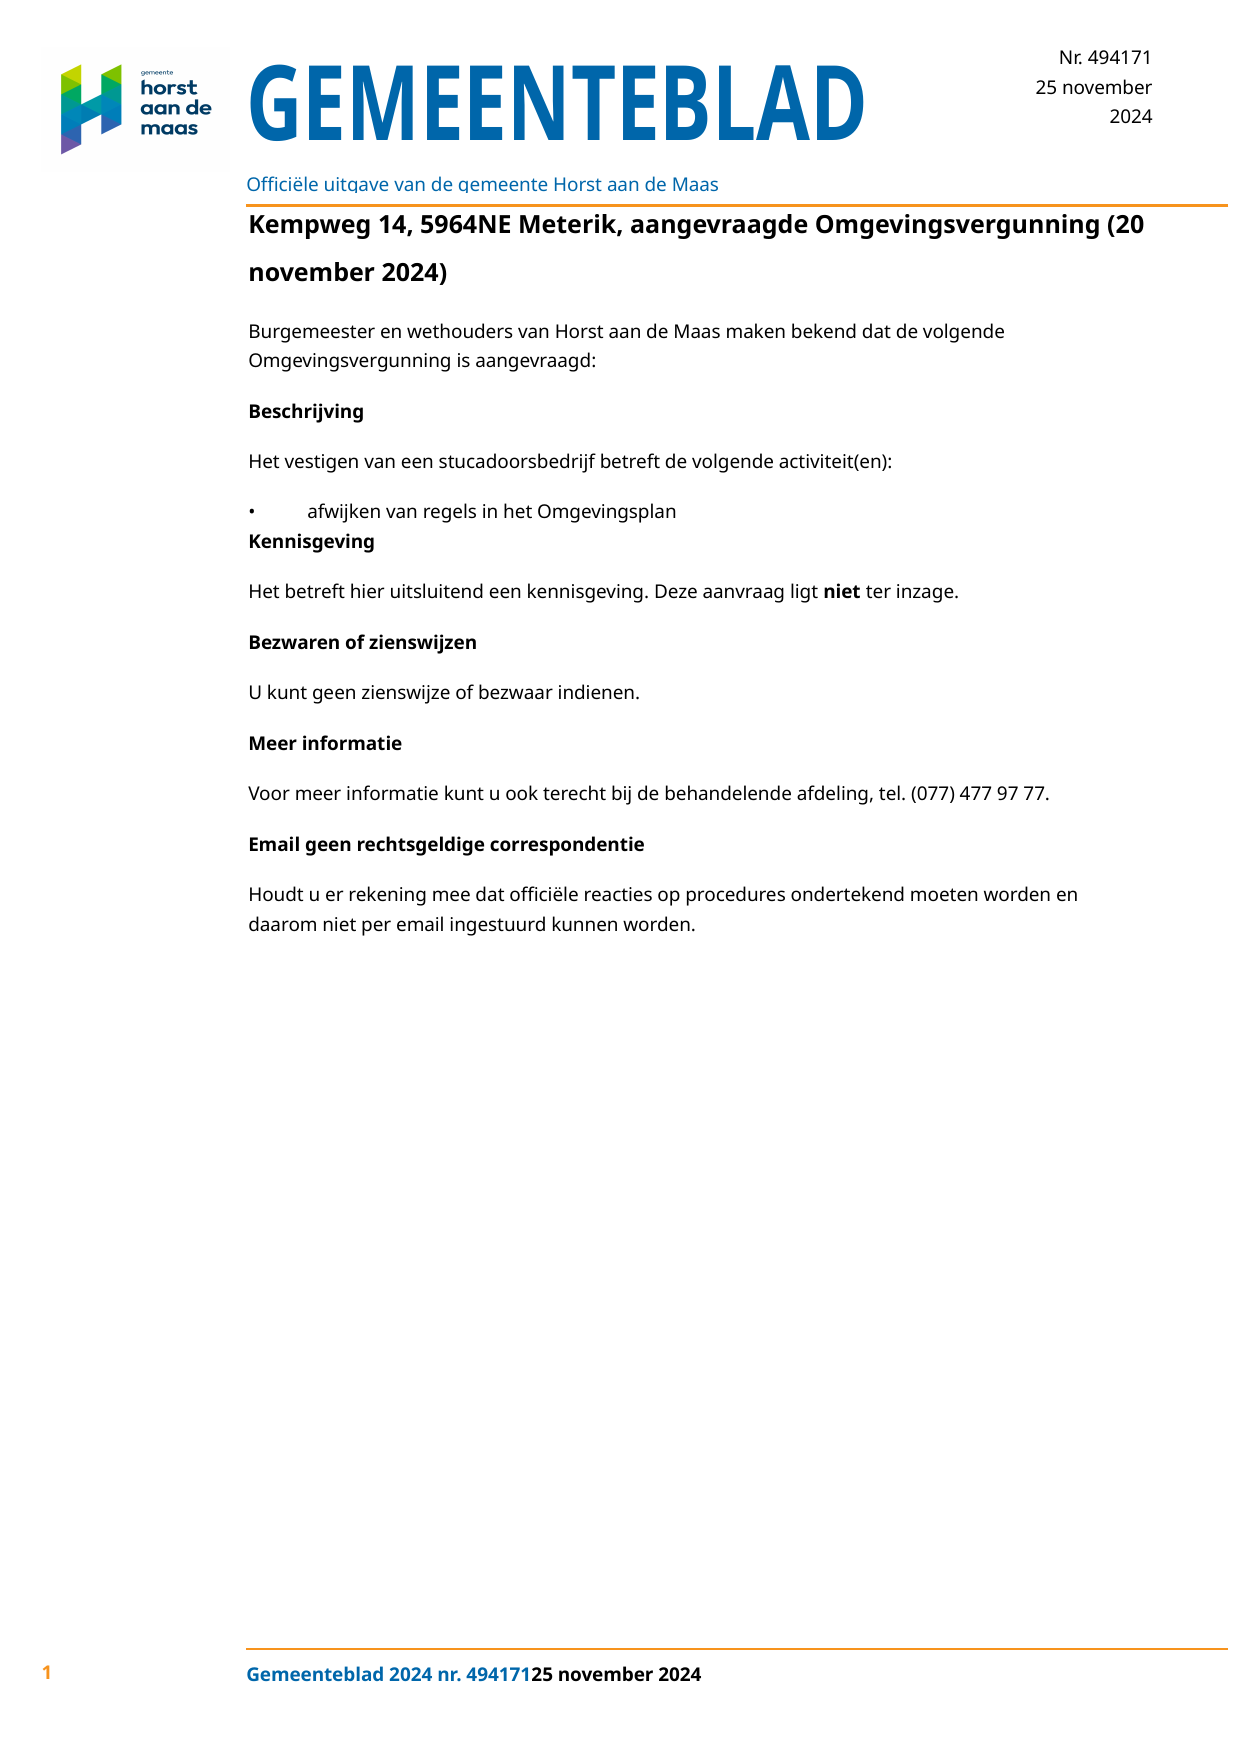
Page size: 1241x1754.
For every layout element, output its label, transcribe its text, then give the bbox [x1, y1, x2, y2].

picture [41, 47, 231, 172]
text Het vestigen van een stucadoorsbedrijf betreft de volgende activiteit(en): [248, 448, 1152, 474]
text Kennisgeving [248, 528, 1152, 554]
text Kempweg 14, 5964NE Meterik, aangevraagde Omgevingsvergunning (20 november 2024) [248, 207, 1152, 288]
text Het betreft hier uitsluitend een kennisgeving. Deze aanvraag ligt niet ter inzage. [248, 579, 1152, 604]
list afwijken van regels in het Omgevingsplan [248, 499, 1152, 524]
text Voor meer informatie kunt u ook terecht bij de behandelende afdeling, tel. (077) 477 97 77. [248, 780, 1152, 806]
text U kunt geen zienswijze of bezwaar indienen. [248, 679, 1152, 705]
text Beschrijving [248, 398, 1152, 424]
text Burgemeester en wethouders van Horst aan de Maas maken bekend dat de volgende Omgevingsvergunning is aangevraagd: [248, 318, 1152, 373]
text Email geen rechtsgeldige correspondentie [248, 831, 1152, 857]
text Houdt u er rekening mee dat officiële reacties op procedures ondertekend moeten worden en daarom niet per email ingestuurd kunnen worden. [248, 881, 1152, 937]
text Meer informatie [248, 730, 1152, 756]
text Bezwaren of zienswijzen [248, 629, 1152, 655]
